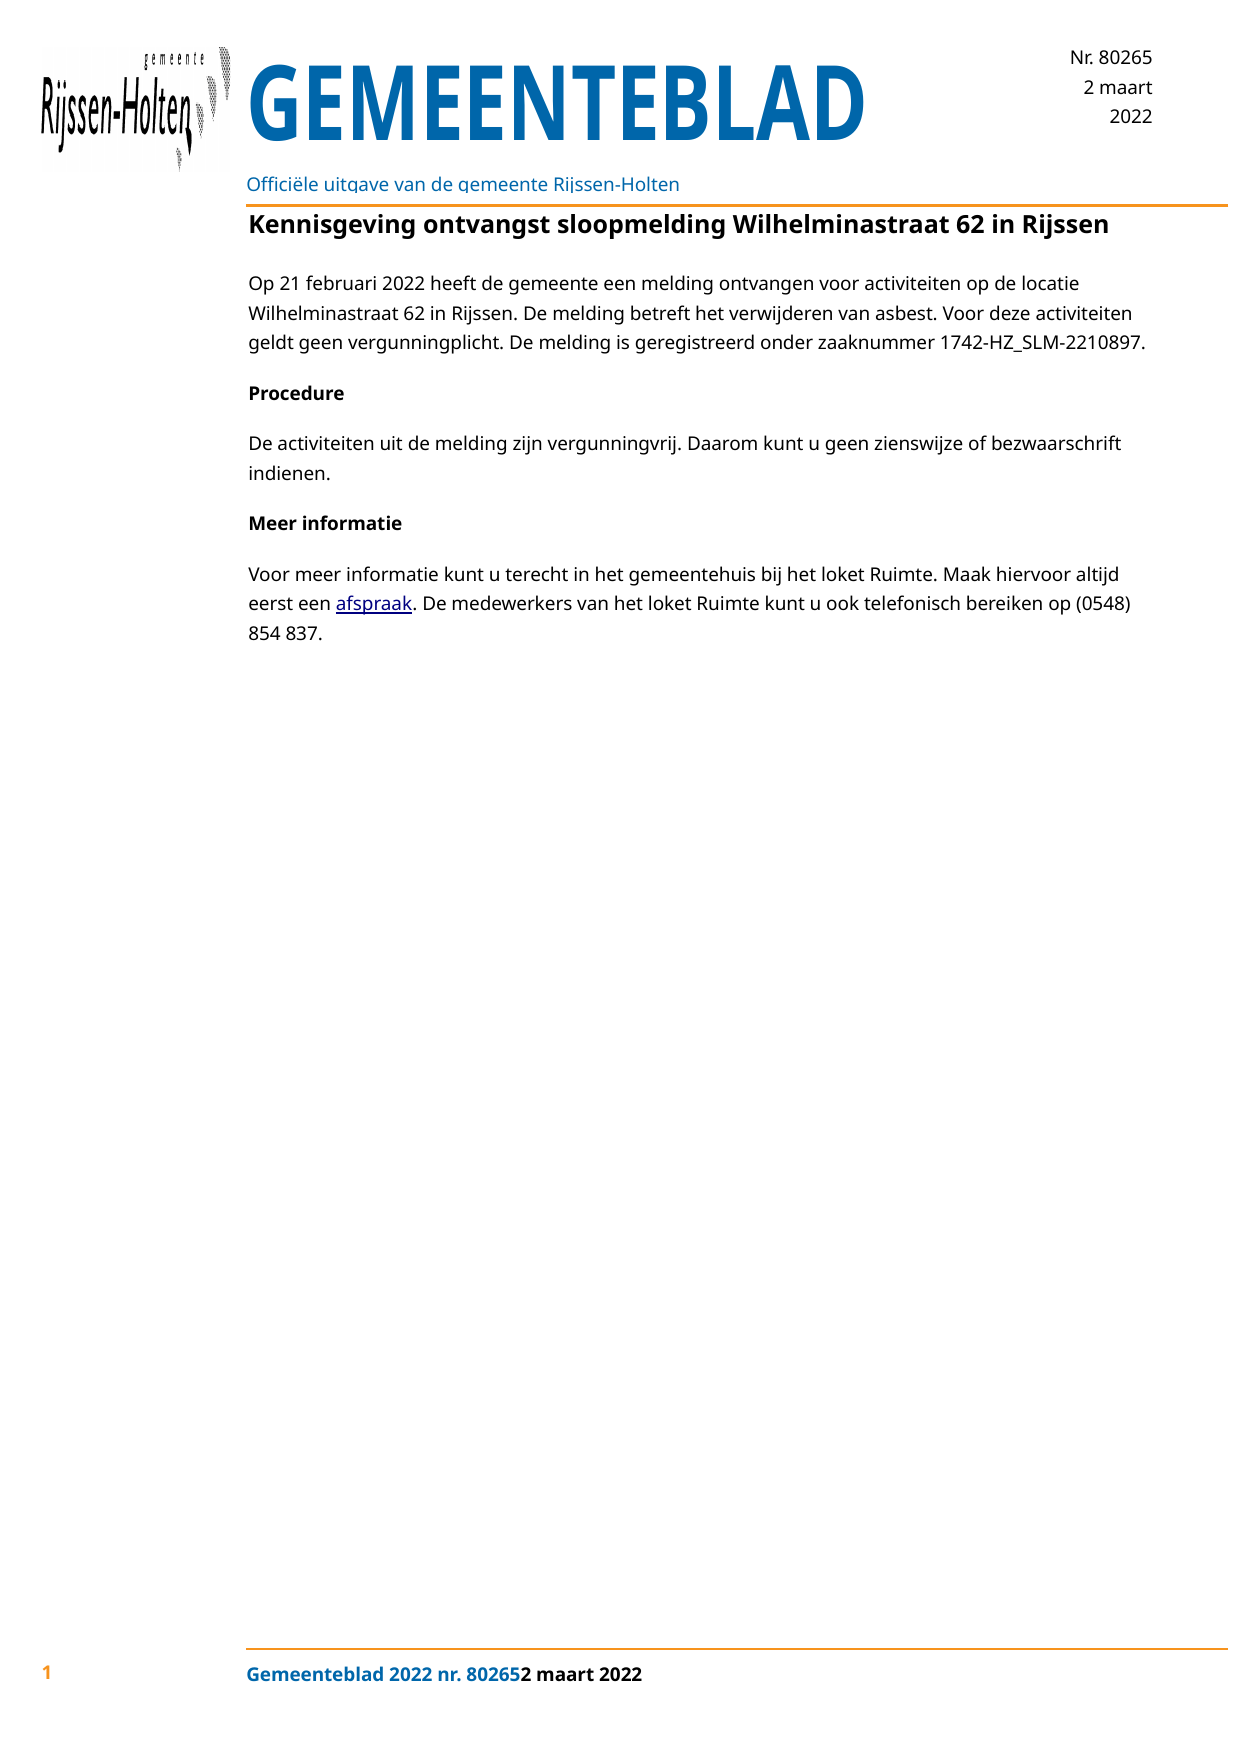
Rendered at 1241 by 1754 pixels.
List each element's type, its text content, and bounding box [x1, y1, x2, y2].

text Procedure [248, 380, 1152, 406]
picture [41, 47, 231, 172]
text Meer informatie [248, 510, 1152, 536]
text De activiteiten uit de melding zijn vergunningvrij. Daarom kunt u geen zienswijze of bezwaarschrift indienen. [248, 430, 1152, 486]
text Op 21 februari 2022 heeft de gemeente een melding ontvangen voor activiteiten op de locatie Wilhelminastraat 62 in Rijssen. De melding betreft het verwijderen van asbest. Voor deze activiteiten geldt geen vergunningplicht. De melding is geregistreerd onder zaaknummer 1742-HZ_SLM-2210897. [248, 270, 1152, 355]
text Voor meer informatie kunt u terecht in het gemeentehuis bij het loket Ruimte. Maak hiervoor altijd eerst een afspraak. De medewerkers van het loket Ruimte kunt u ook telefonisch bereiken op (0548) 854 837. [248, 561, 1152, 646]
text Kennisgeving ontvangst sloopmelding Wilhelminastraat 62 in Rijssen [248, 207, 1152, 241]
